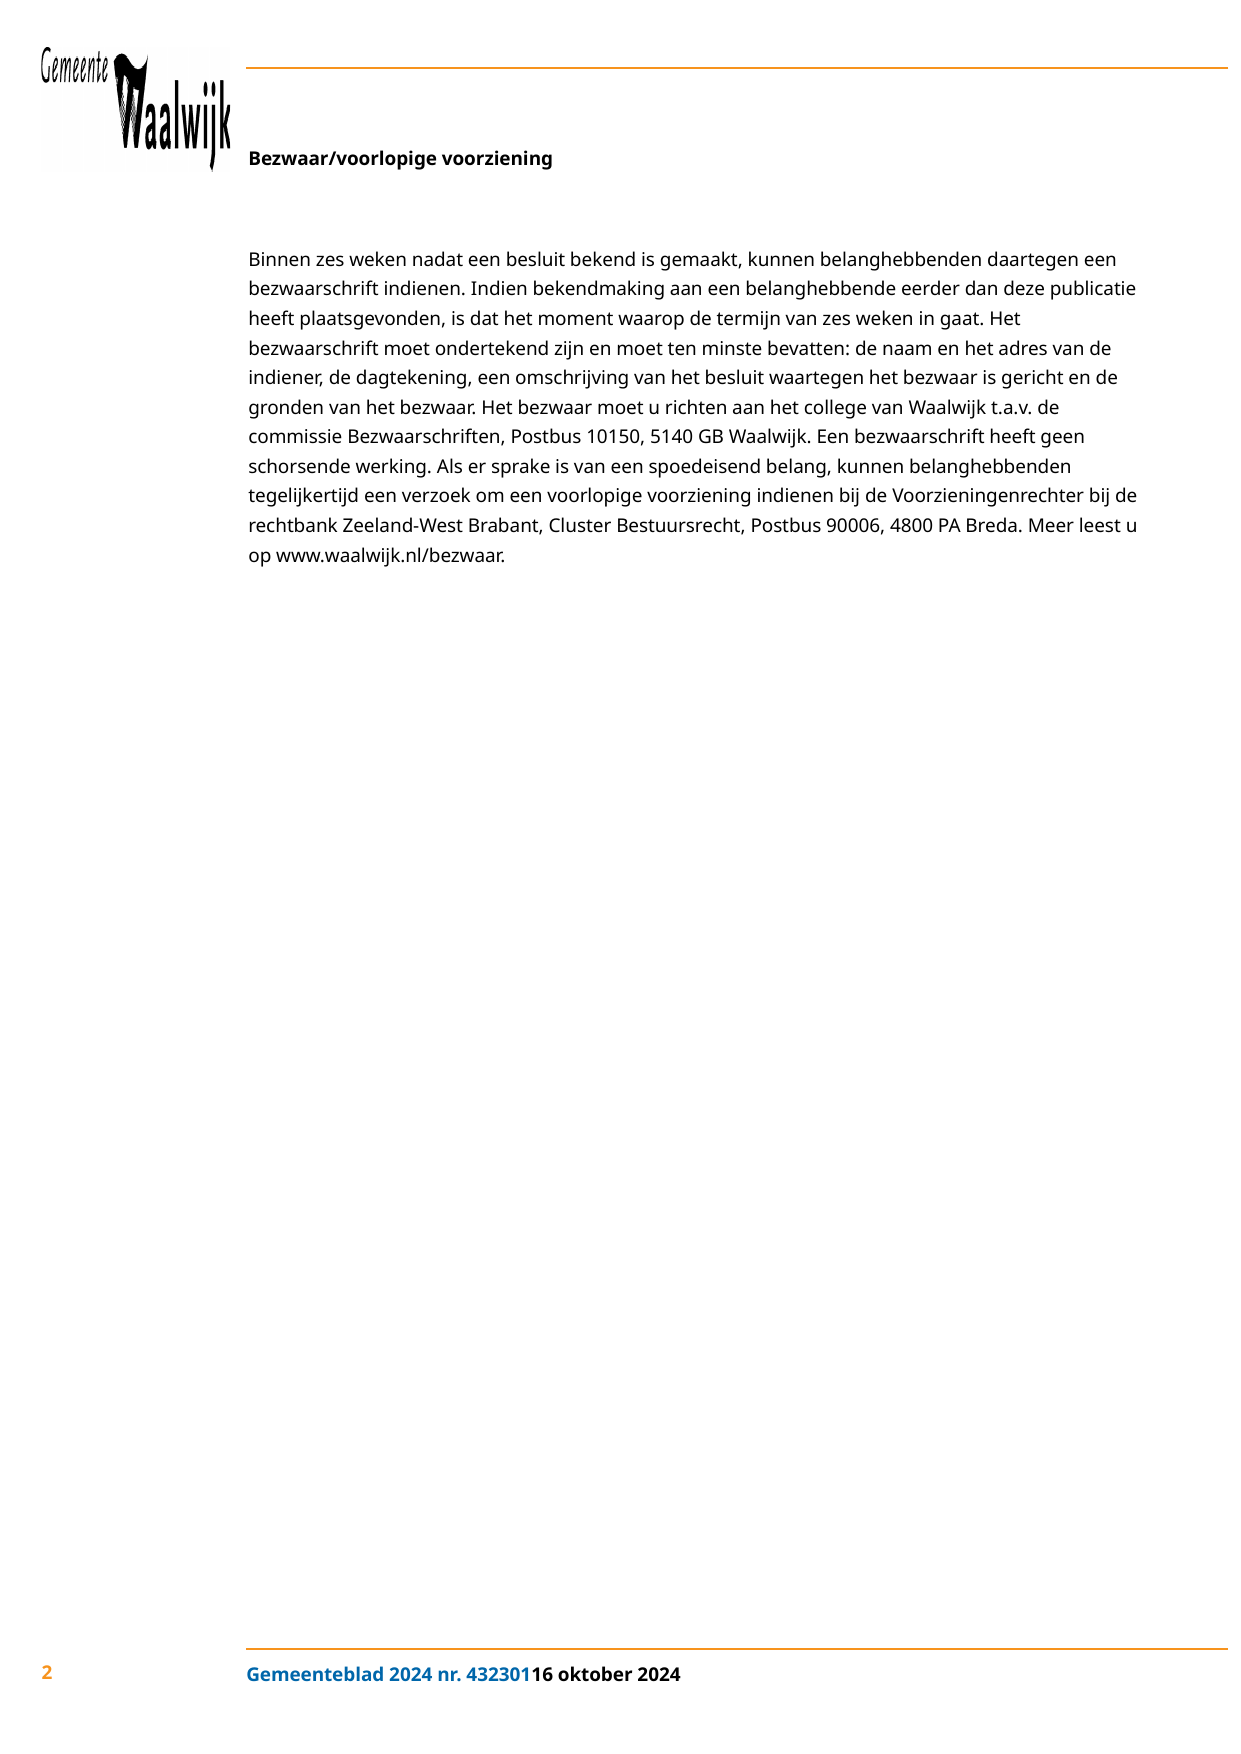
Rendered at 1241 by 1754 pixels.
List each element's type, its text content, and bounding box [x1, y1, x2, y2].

text Bezwaar/voorlopige voorziening [248, 145, 1152, 171]
picture [41, 47, 231, 172]
text Binnen zes weken nadat een besluit bekend is gemaakt, kunnen belanghebbenden daartegen een bezwaarschrift indienen. Indien bekendmaking aan een belanghebbende eerder dan deze publicatie heeft plaatsgevonden, is dat het moment waarop de termijn van zes weken in gaat. Het bezwaarschrift moet ondertekend zijn en moet ten minste bevatten: de naam en het adres van de indiener, de dagtekening, een omschrijving van het besluit waartegen het bezwaar is gericht en de gronden van het bezwaar. Het bezwaar moet u richten aan het college van Waalwijk t.a.v. de commissie Bezwaarschriften, Postbus 10150, 5140 GB Waalwijk. Een bezwaarschrift heeft geen schorsende werking. Als er sprake is van een spoedeisend belang, kunnen belanghebbenden tegelijkertijd een verzoek om een voorlopige voorziening indienen bij de Voorzieningenrechter bij de rechtbank Zeeland-West Brabant, Cluster Bestuursrecht, Postbus 90006, 4800 PA Breda. Meer leest u op www.waalwijk.nl/bezwaar. [248, 246, 1152, 568]
